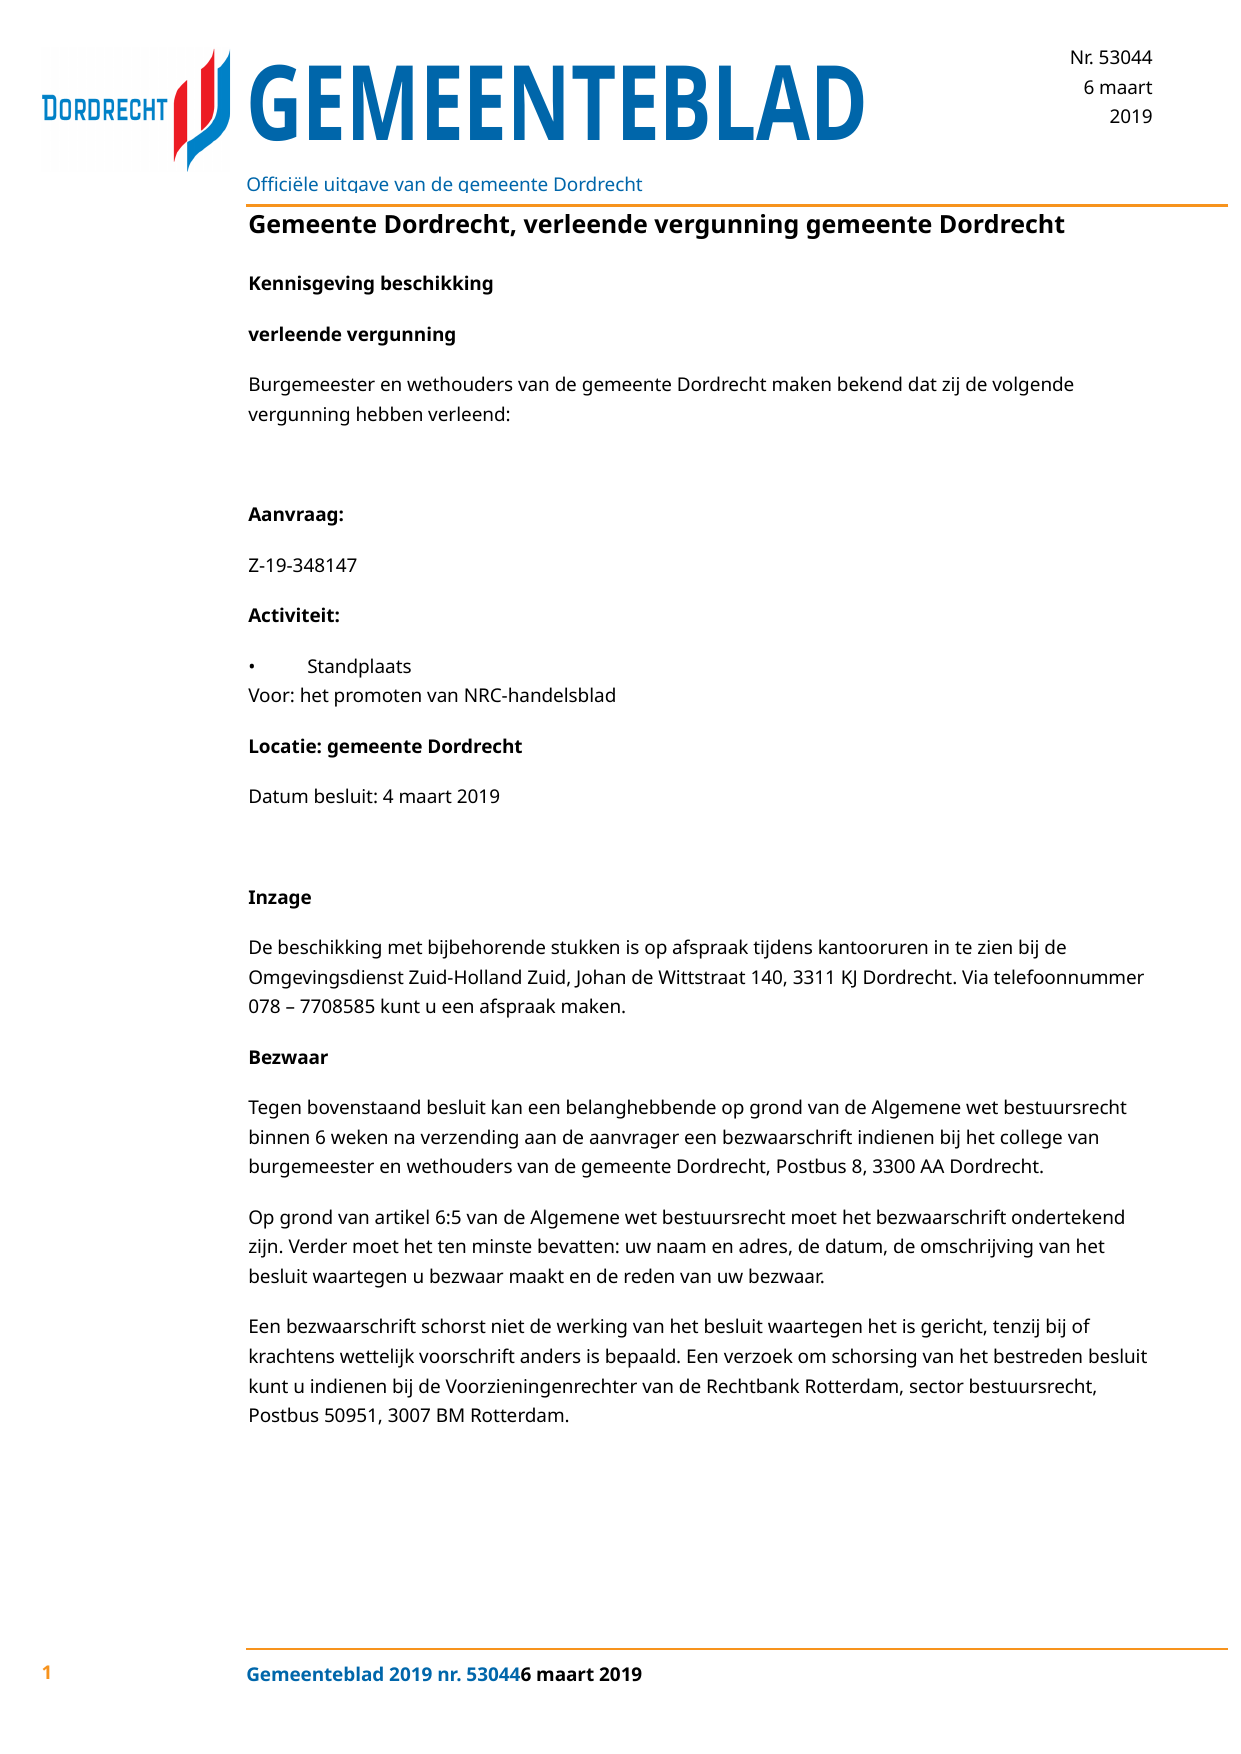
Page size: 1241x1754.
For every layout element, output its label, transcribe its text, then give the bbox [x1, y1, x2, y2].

text Inzage [248, 884, 1152, 910]
text Datum besluit: 4 maart 2019 [248, 783, 1152, 809]
text Aanvraag: [248, 502, 1152, 527]
text Z-19-348147 [248, 552, 1152, 578]
text Locatie: gemeente Dordrecht [248, 733, 1152, 758]
text Burgemeester en wethouders van de gemeente Dordrecht maken bekend dat zij de volgende vergunning hebben verleend: [248, 371, 1152, 426]
text Gemeente Dordrecht, verleende vergunning gemeente Dordrecht [248, 207, 1152, 241]
text Een bezwaarschrift schorst niet de werking van het besluit waartegen het is gericht, tenzij bij of krachtens wettelijk voorschrift anders is bepaald. Een verzoek om schorsing van het bestreden besluit kunt u indienen bij de Voorzieningenrechter van de Rechtbank Rotterdam, sector bestuursrecht, Postbus 50951, 3007 BM Rotterdam. [248, 1314, 1152, 1428]
text Op grond van artikel 6:5 van de Algemene wet bestuursrecht moet het bezwaarschrift ondertekend zijn. Verder moet het ten minste bevatten: uw naam en adres, de datum, de omschrijving van het besluit waartegen u bezwaar maakt en de reden van uw bezwaar. [248, 1204, 1152, 1289]
text verleende vergunning [248, 321, 1152, 346]
text Bezwaar [248, 1044, 1152, 1070]
text Kennisgeving beschikking [248, 270, 1152, 296]
text Voor: het promoten van NRC-handelsblad [248, 682, 1152, 708]
list Standplaats [248, 653, 1152, 678]
text De beschikking met bijbehorende stukken is op afspraak tijdens kantooruren in te zien bij de Omgevingsdienst Zuid-Holland Zuid, Johan de Wittstraat 140, 3311 KJ Dordrecht. Via telefoonnummer 078 – 7708585 kunt u een afspraak maken. [248, 934, 1152, 1019]
picture [41, 47, 231, 172]
text Activiteit: [248, 602, 1152, 628]
text Tegen bovenstaand besluit kan een belanghebbende op grond van de Algemene wet bestuursrecht binnen 6 weken na verzending aan de aanvrager een bezwaarschrift indienen bij het college van burgemeester en wethouders van de gemeente Dordrecht, Postbus 8, 3300 AA Dordrecht. [248, 1094, 1152, 1179]
